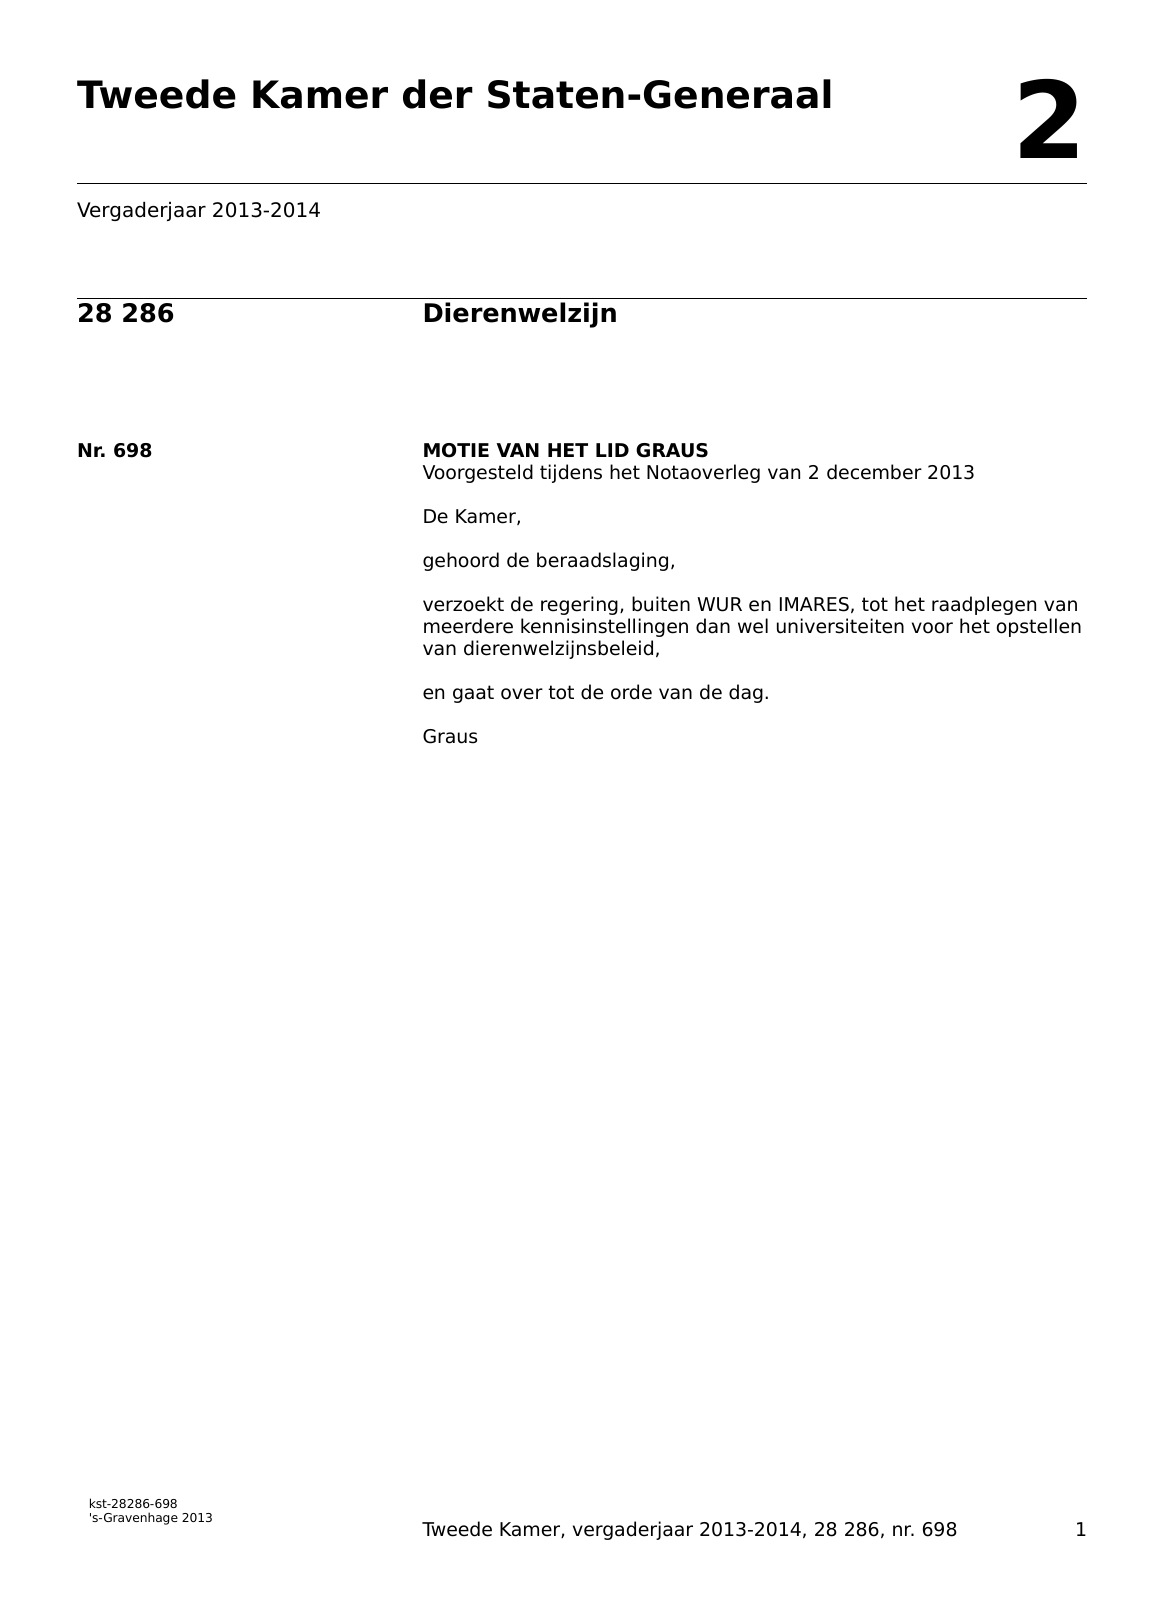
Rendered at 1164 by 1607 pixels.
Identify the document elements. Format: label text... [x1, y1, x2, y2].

text verzoekt de regering, buiten WUR en IMARES, tot het raadplegen van meerdere kennisinstellingen dan wel universiteiten voor het opstellen van dierenwelzijnsbeleid, [422, 594, 1087, 660]
subtitle Nr. 698 MOTIE VAN HET LID GRAUS [77, 440, 1087, 462]
subtitle 28 286 Dierenwelzijn [77, 299, 1087, 329]
text 's-Gravenhage 2013 [88, 1511, 323, 1525]
text en gaat over tot de orde van de dag. [422, 682, 1087, 704]
text Graus [422, 726, 1087, 748]
text Voorgesteld tijdens het Notaoverleg van 2 december 2013 [422, 462, 1087, 484]
text kst-28286-698 [88, 1497, 323, 1511]
table_header Tweede Kamer der Staten-Generaal [77, 59, 886, 183]
text De Kamer, [422, 506, 1087, 528]
table_cell Vergaderjaar 2013-2014 [77, 184, 1087, 298]
table_header 2 [886, 59, 1087, 183]
text gehoord de beraadslaging, [422, 550, 1087, 572]
